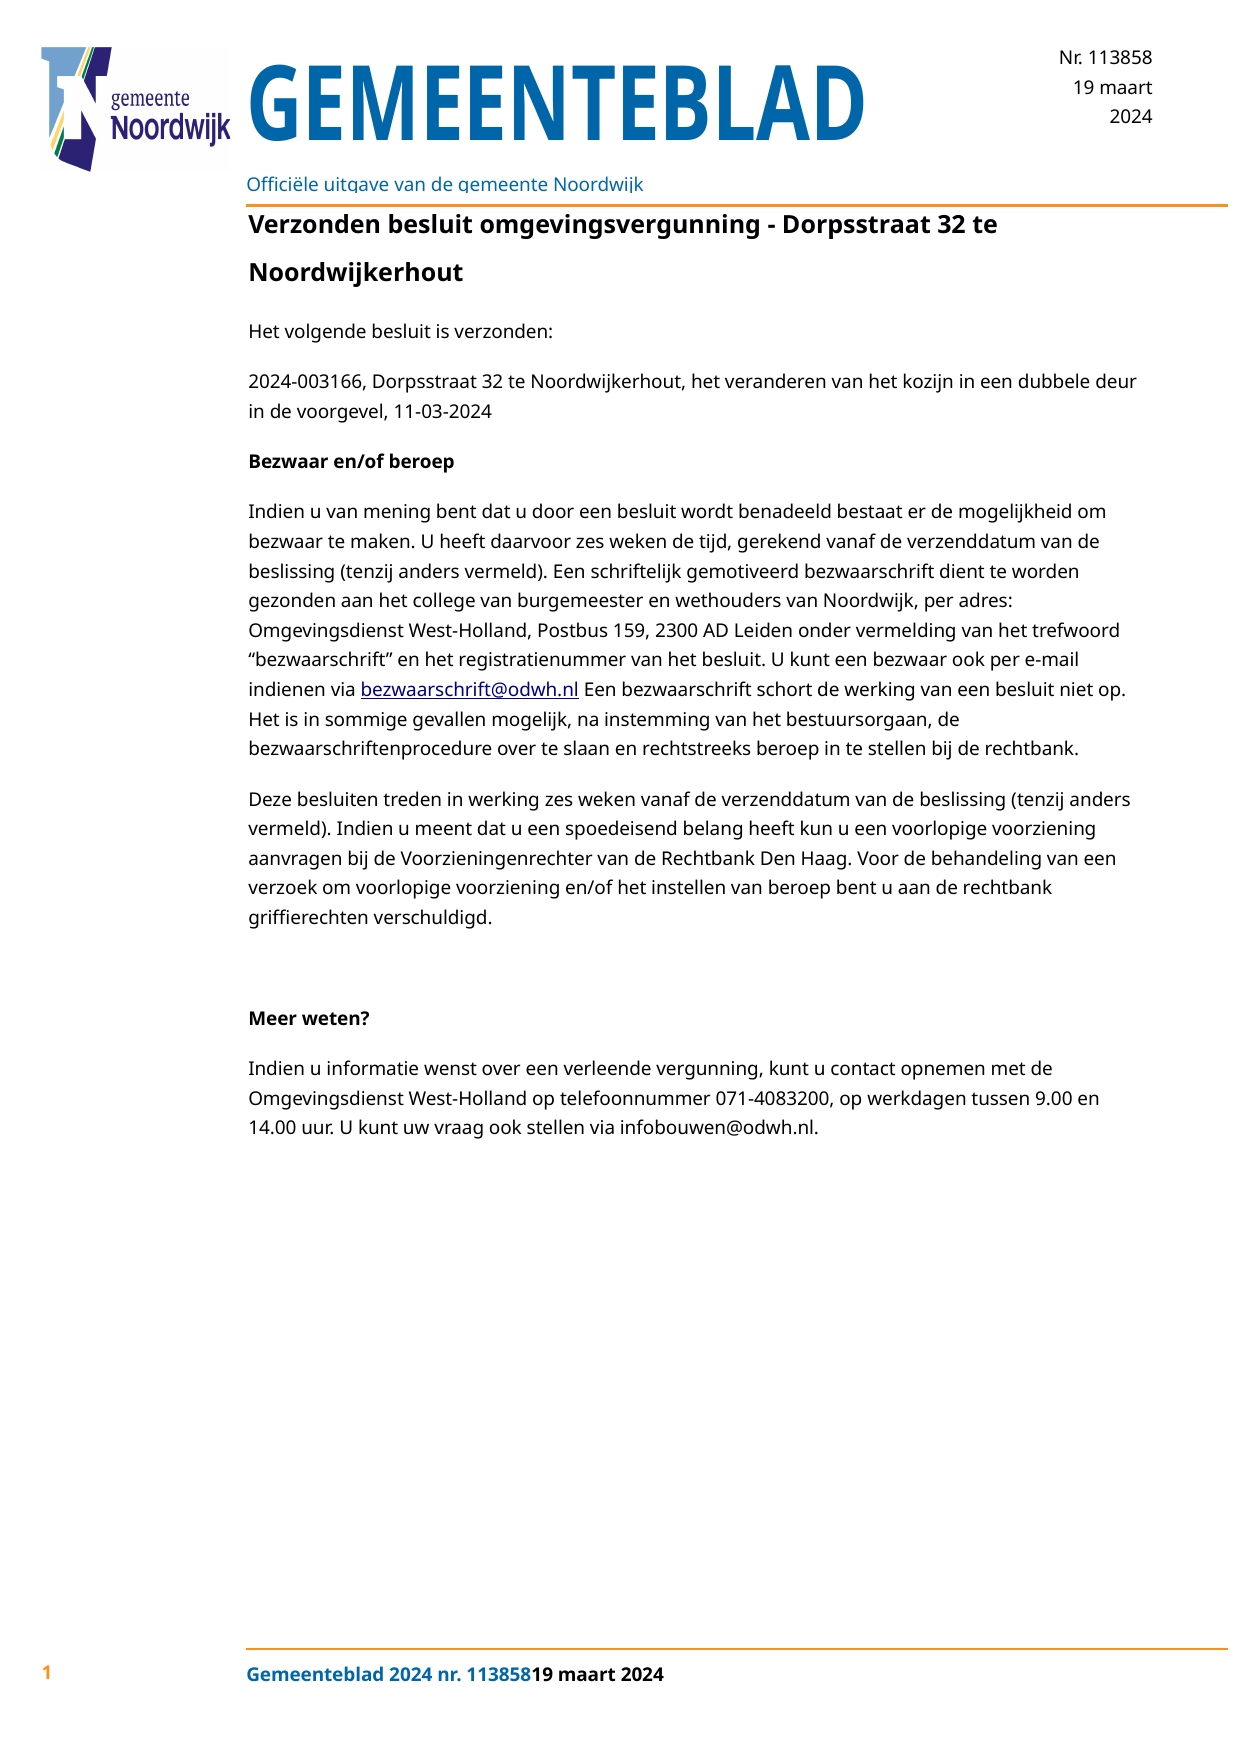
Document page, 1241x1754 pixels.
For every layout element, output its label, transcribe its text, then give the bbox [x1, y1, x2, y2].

text Indien u informatie wenst over een verleende vergunning, kunt u contact opnemen met de Omgevingsdienst West-Holland op telefoonnummer 071-4083200, op werkdagen tussen 9.00 en 14.00 uur. U kunt uw vraag ook stellen via infobouwen@odwh.nl. [248, 1055, 1152, 1140]
text Bezwaar en/of beroep [248, 448, 1152, 474]
text Het volgende besluit is verzonden: [248, 318, 1152, 344]
text Meer weten? [248, 1005, 1152, 1031]
text Indien u van mening bent dat u door een besluit wordt benadeeld bestaat er de mogelijkheid om bezwaar te maken. U heeft daarvoor zes weken de tijd, gerekend vanaf de verzenddatum van de beslissing (tenzij anders vermeld). Een schriftelijk gemotiveerd bezwaarschrift dient te worden gezonden aan het college van burgemeester en wethouders van Noordwijk, per adres: Omgevingsdienst West-Holland, Postbus 159, 2300 AD Leiden onder vermelding van het trefwoord “bezwaarschrift” en het registratienummer van het besluit. U kunt een bezwaar ook per e-mail indienen via bezwaarschrift@odwh.nl Een bezwaarschrift schort de werking van een besluit niet op. Het is in sommige gevallen mogelijk, na instemming van het bestuursorgaan, de bezwaarschriftenprocedure over te slaan en rechtstreeks beroep in te stellen bij de rechtbank. [248, 499, 1152, 761]
text Verzonden besluit omgevingsvergunning - Dorpsstraat 32 te Noordwijkerhout [248, 207, 1152, 288]
picture [41, 47, 231, 172]
text Deze besluiten treden in werking zes weken vanaf de verzenddatum van de beslissing (tenzij anders vermeld). Indien u meent dat u een spoedeisend belang heeft kun u een voorlopige voorziening aanvragen bij de Voorzieningenrechter van de Rechtbank Den Haag. Voor de behandeling van een verzoek om voorlopige voorziening en/of het instellen van beroep bent u aan de rechtbank griffierechten verschuldigd. [248, 786, 1152, 930]
text 2024-003166, Dorpsstraat 32 te Noordwijkerhout, het veranderen van het kozijn in een dubbele deur in de voorgevel, 11-03-2024 [248, 368, 1152, 424]
